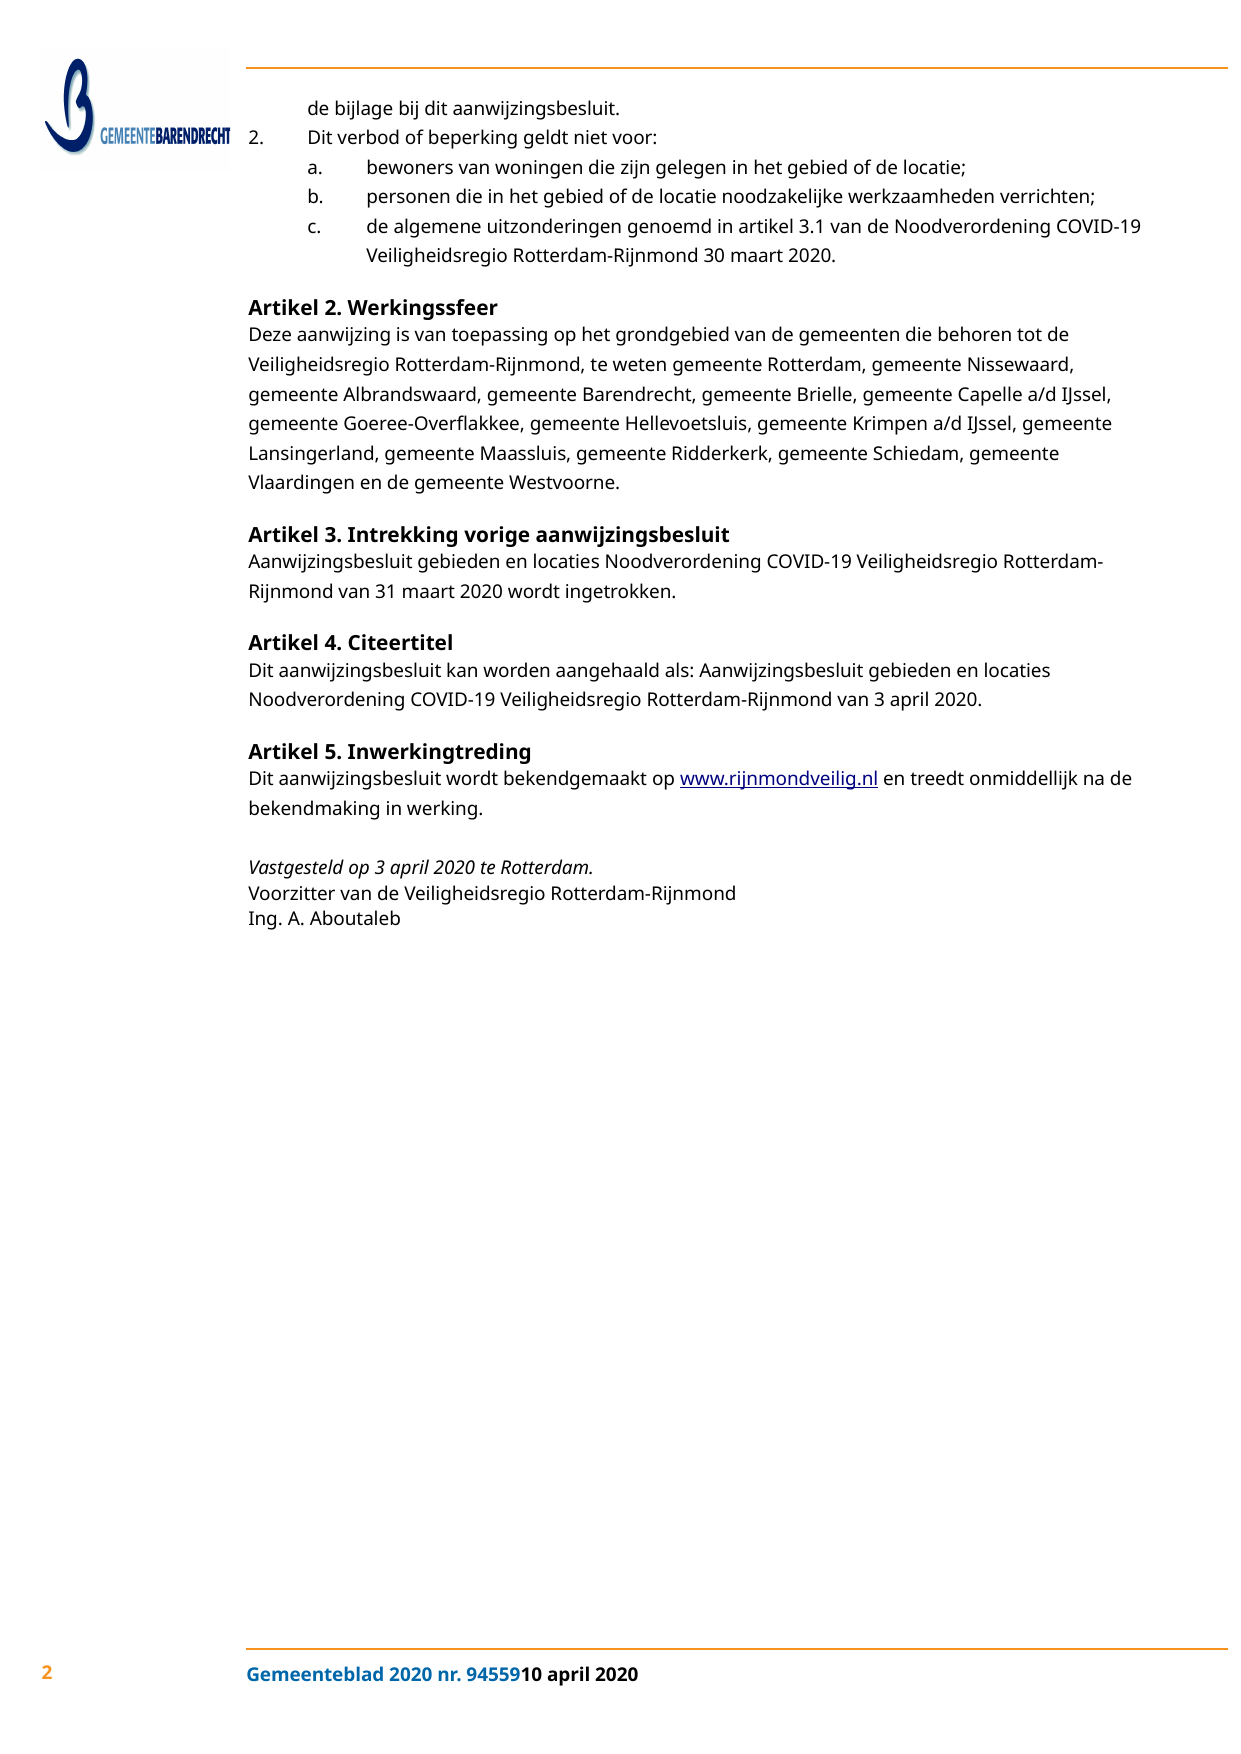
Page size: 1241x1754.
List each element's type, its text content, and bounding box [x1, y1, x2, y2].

list de algemene uitzonderingen genoemd in artikel 3.1 van de Noodverordening COVID-19 Veiligheidsregio Rotterdam-Rijnmond 30 maart 2020. [307, 213, 1152, 268]
picture [41, 47, 231, 172]
text Voorzitter van de Veiligheidsregio Rotterdam-Rijnmond [248, 880, 1152, 905]
text Ing. A. Aboutaleb [248, 905, 1152, 931]
list Dit verbod of beperking geldt niet voor: [248, 124, 1152, 150]
list de bijlage bij dit aanwijzingsbesluit. [248, 95, 1152, 121]
list personen die in het gebied of de locatie noodzakelijke werkzaamheden verrichten; [307, 183, 1152, 209]
list bewoners van woningen die zijn gelegen in het gebied of de locatie; [307, 154, 1152, 180]
text Dit aanwijzingsbesluit kan worden aangehaald als: Aanwijzingsbesluit gebieden en locaties Noodverordening COVID-19 Veiligheidsregio Rotterdam-Rijnmond van 3 april 2020. [248, 657, 1152, 712]
text Aanwijzingsbesluit gebieden en locaties Noodverordening COVID-19 Veiligheidsregio Rotterdam-Rijnmond van 31 maart 2020 wordt ingetrokken. [248, 548, 1152, 604]
text Dit aanwijzingsbesluit wordt bekendgemaakt op www.rijnmondveilig.nl en treedt onmiddellijk na de bekendmaking in werking. [248, 765, 1152, 821]
text Artikel 2. Werkingssfeer [248, 293, 1152, 322]
text Artikel 3. Intrekking vorige aanwijzingsbesluit [248, 520, 1152, 548]
text Deze aanwijzing is van toepassing op het grondgebied van de gemeenten die behoren tot de Veiligheidsregio Rotterdam-Rijnmond, te weten gemeente Rotterdam, gemeente Nissewaard, gemeente Albrandswaard, gemeente Barendrecht, gemeente Brielle, gemeente Capelle a/d IJssel, gemeente Goeree-Overflakkee, gemeente Hellevoetsluis, gemeente Krimpen a/d IJssel, gemeente Lansingerland, gemeente Maassluis, gemeente Ridderkerk, gemeente Schiedam, gemeente Vlaardingen en de gemeente Westvoorne. [248, 322, 1152, 495]
text Artikel 5. Inwerkingtreding [248, 737, 1152, 765]
text Artikel 4. Citeertitel [248, 628, 1152, 657]
text Vastgesteld op 3 april 2020 te Rotterdam. [248, 854, 1152, 880]
